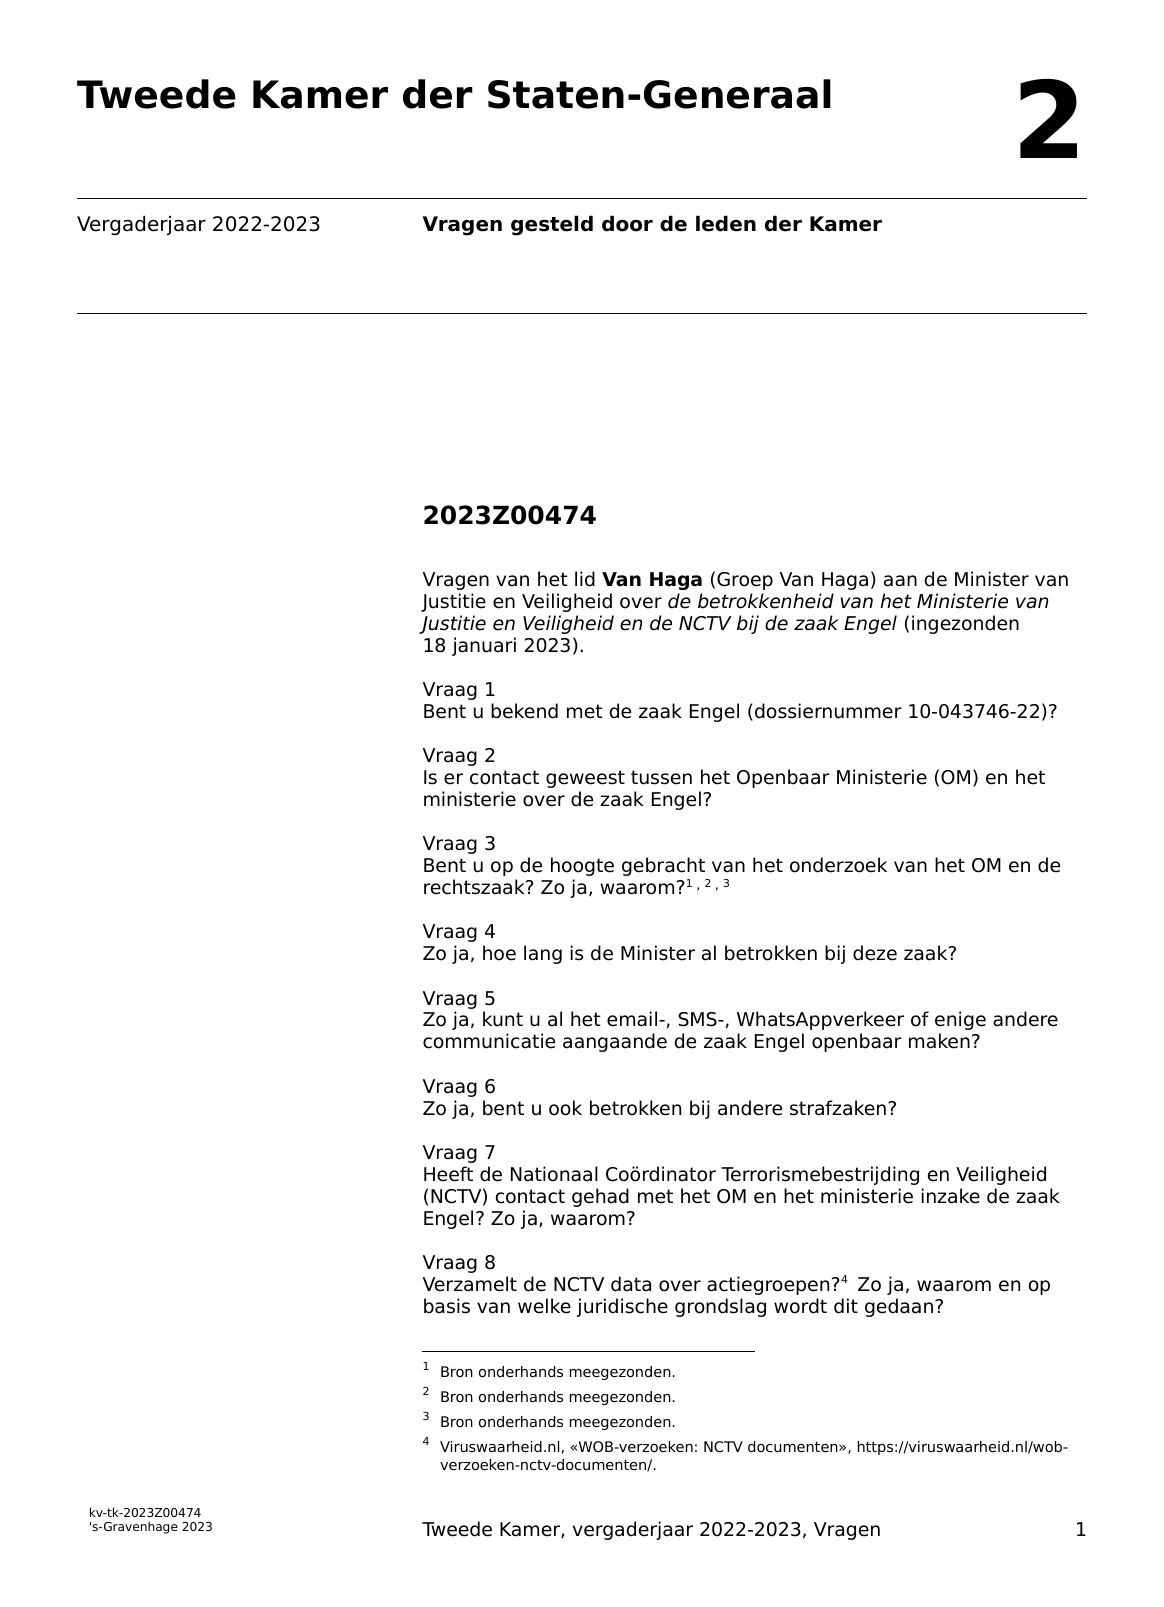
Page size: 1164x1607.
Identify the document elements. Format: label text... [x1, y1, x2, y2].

text Vraag 8 [422, 1252, 1087, 1274]
text Vraag 7 [422, 1142, 1087, 1164]
text Is er contact geweest tussen het Openbaar Ministerie (OM) en het ministerie over de zaak Engel? [422, 767, 1087, 811]
text Vraag 6 [422, 1076, 1087, 1097]
text Vragen van het lid Van Haga (Groep Van Haga) aan de Minister van Justitie en Veiligheid over de betrokkenheid van het Ministerie van Justitie en Veiligheid en de NCTV bij de zaak Engel (ingezonden 18 januari 2023). [422, 569, 1087, 657]
text Vraag 2 [422, 745, 1087, 767]
table_cell Vergaderjaar 2022-2023 [77, 199, 422, 313]
text Bron onderhands meegezonden. [422, 1410, 1087, 1432]
text Bent u bekend met de zaak Engel (dossiernummer 10-043746-22)? [422, 701, 1087, 723]
text Bron onderhands meegezonden. [422, 1385, 1087, 1407]
text 2023Z00474 [422, 501, 1087, 531]
text kv-tk-2023Z00474 [88, 1506, 323, 1520]
table_header 2 [886, 59, 1087, 198]
text Vraag 1 [422, 679, 1087, 701]
text Heeft de Nationaal Coördinator Terrorismebestrijding en Veiligheid (NCTV) contact gehad met het OM en het ministerie inzake de zaak Engel? Zo ja, waarom? [422, 1164, 1087, 1229]
text Bron onderhands meegezonden. [422, 1360, 1087, 1382]
text Viruswaarheid.nl, «WOB-verzoeken: NCTV documenten», https://viruswaarheid.nl/wob-verzoeken-nctv-documenten/. [422, 1435, 1087, 1474]
text Verzamelt de NCTV data over actiegroepen? Zo ja, waarom en op basis van welke juridische grondslag wordt dit gedaan? [422, 1274, 1087, 1318]
text Zo ja, hoe lang is de Minister al betrokken bij deze zaak? [422, 943, 1087, 965]
text Vraag 4 [422, 921, 1087, 943]
text Vraag 3 [422, 833, 1087, 855]
text Zo ja, kunt u al het email-, SMS-, WhatsAppverkeer of enige andere communicatie aangaande de zaak Engel openbaar maken? [422, 1009, 1087, 1053]
text Bent u op de hoogte gebracht van het onderzoek van het OM en de rechtszaak? Zo ja, waarom?, , [422, 855, 1087, 899]
text Zo ja, bent u ook betrokken bij andere strafzaken? [422, 1097, 1087, 1119]
table_header Tweede Kamer der Staten-Generaal [77, 59, 886, 198]
text 's-Gravenhage 2023 [88, 1520, 323, 1534]
table_cell Vragen gesteld door de leden der Kamer [422, 199, 1087, 313]
text Vraag 5 [422, 987, 1087, 1009]
